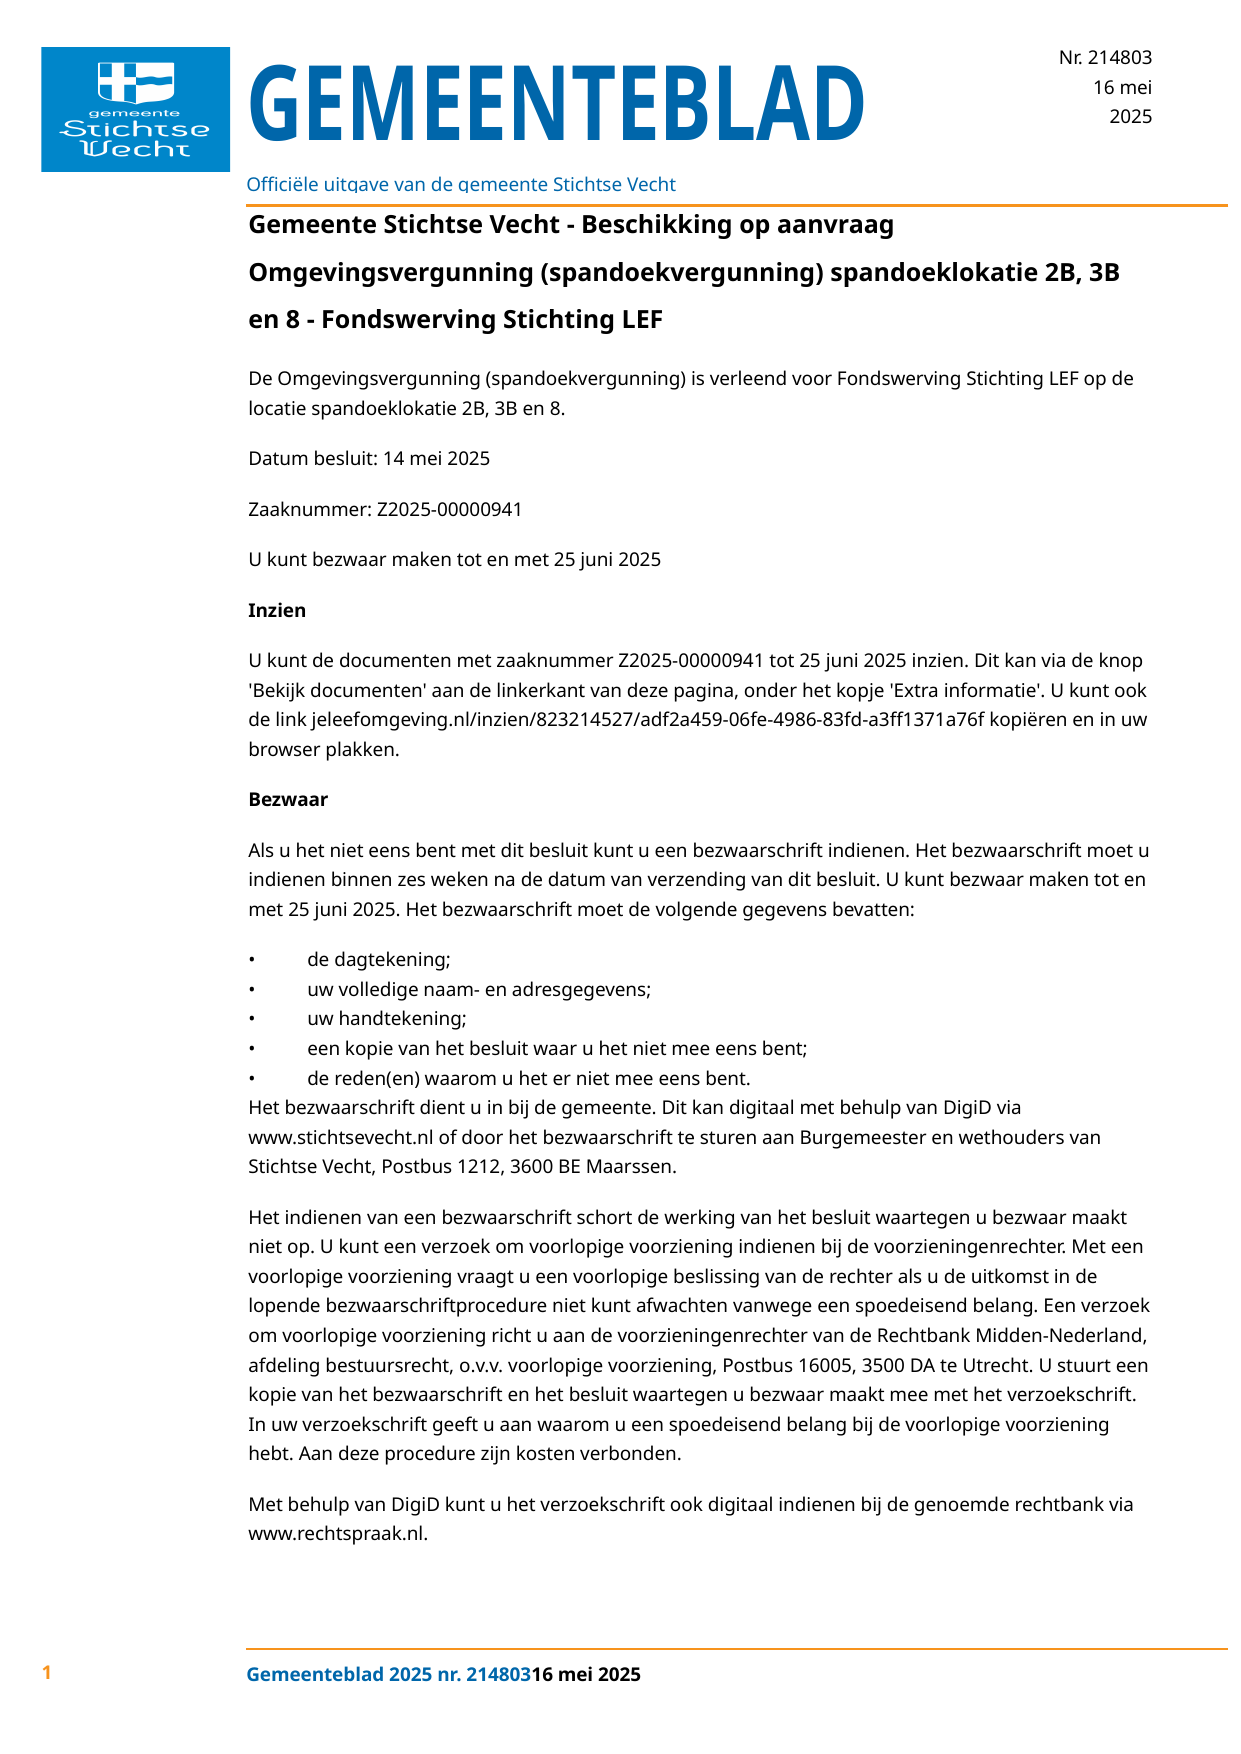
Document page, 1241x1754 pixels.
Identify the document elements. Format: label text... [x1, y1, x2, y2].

text Het indienen van een bezwaarschrift schort de werking van het besluit waartegen u bezwaar maakt niet op. U kunt een verzoek om voorlopige voorziening indienen bij de voorzieningenrechter. Met een voorlopige voorziening vraagt u een voorlopige beslissing van de rechter als u de uitkomst in de lopende bezwaarschriftprocedure niet kunt afwachten vanwege een spoedeisend belang. Een verzoek om voorlopige voorziening richt u aan de voorzieningenrechter van de Rechtbank Midden-Nederland, afdeling bestuursrecht, o.v.v. voorlopige voorziening, Postbus 16005, 3500 DA te Utrecht. U stuurt een kopie van het bezwaarschrift en het besluit waartegen u bezwaar maakt mee met het verzoekschrift. In uw verzoekschrift geeft u aan waarom u een spoedeisend belang bij de voorlopige voorziening hebt. Aan deze procedure zijn kosten verbonden. [248, 1204, 1152, 1466]
text Gemeente Stichtse Vecht - Beschikking op aanvraag Omgevingsvergunning (spandoekvergunning) spandoeklokatie 2B, 3B en 8 - Fondswerving Stichting LEF [248, 207, 1152, 336]
text Bezwaar [248, 786, 1152, 812]
text U kunt de documenten met zaaknummer Z2025-00000941 tot 25 juni 2025 inzien. Dit kan via de knop 'Bekijk documenten' aan de linkerkant van deze pagina, onder het kopje 'Extra informatie'. U kunt ook de link jeleefomgeving.nl/inzien/823214527/adf2a459-06fe-4986-83fd-a3ff1371a76f kopiëren en in uw browser plakken. [248, 647, 1152, 762]
list de dagtekening; [248, 946, 1152, 972]
list de reden(en) waarom u het er niet mee eens bent. [248, 1065, 1152, 1090]
picture [99, 63, 135, 101]
list uw handtekening; [248, 1006, 1152, 1031]
text U kunt bezwaar maken tot en met 25 juni 2025 [248, 546, 1152, 572]
text Met behulp van DigiD kunt u het verzoekschrift ook digitaal indienen bij de genoemde rechtbank via www.rechtspraak.nl. [248, 1491, 1152, 1546]
picture [137, 63, 174, 103]
text De Omgevingsvergunning (spandoekvergunning) is verleend voor Fondswerving Stichting LEF op de locatie spandoeklokatie 2B, 3B en 8. [248, 366, 1152, 421]
text Zaaknummer: Z2025-00000941 [248, 496, 1152, 522]
text Het bezwaarschrift dient u in bij de gemeente. Dit kan digitaal met behulp van DigiD via www.stichtsevecht.nl of door het bezwaarschrift te sturen aan Burgemeester en wethouders van Stichtse Vecht, Postbus 1212, 3600 BE Maarssen. [248, 1094, 1152, 1179]
text Als u het niet eens bent met dit besluit kunt u een bezwaarschrift indienen. Het bezwaarschrift moet u indienen binnen zes weken na de datum van verzending van dit besluit. U kunt bezwaar maken tot en met 25 juni 2025. Het bezwaarschrift moet de volgende gegevens bevatten: [248, 837, 1152, 922]
list een kopie van het besluit waar u het niet mee eens bent; [248, 1035, 1152, 1061]
text Datum besluit: 14 mei 2025 [248, 446, 1152, 471]
list uw volledige naam- en adresgegevens; [248, 976, 1152, 1002]
text Inzien [248, 597, 1152, 622]
